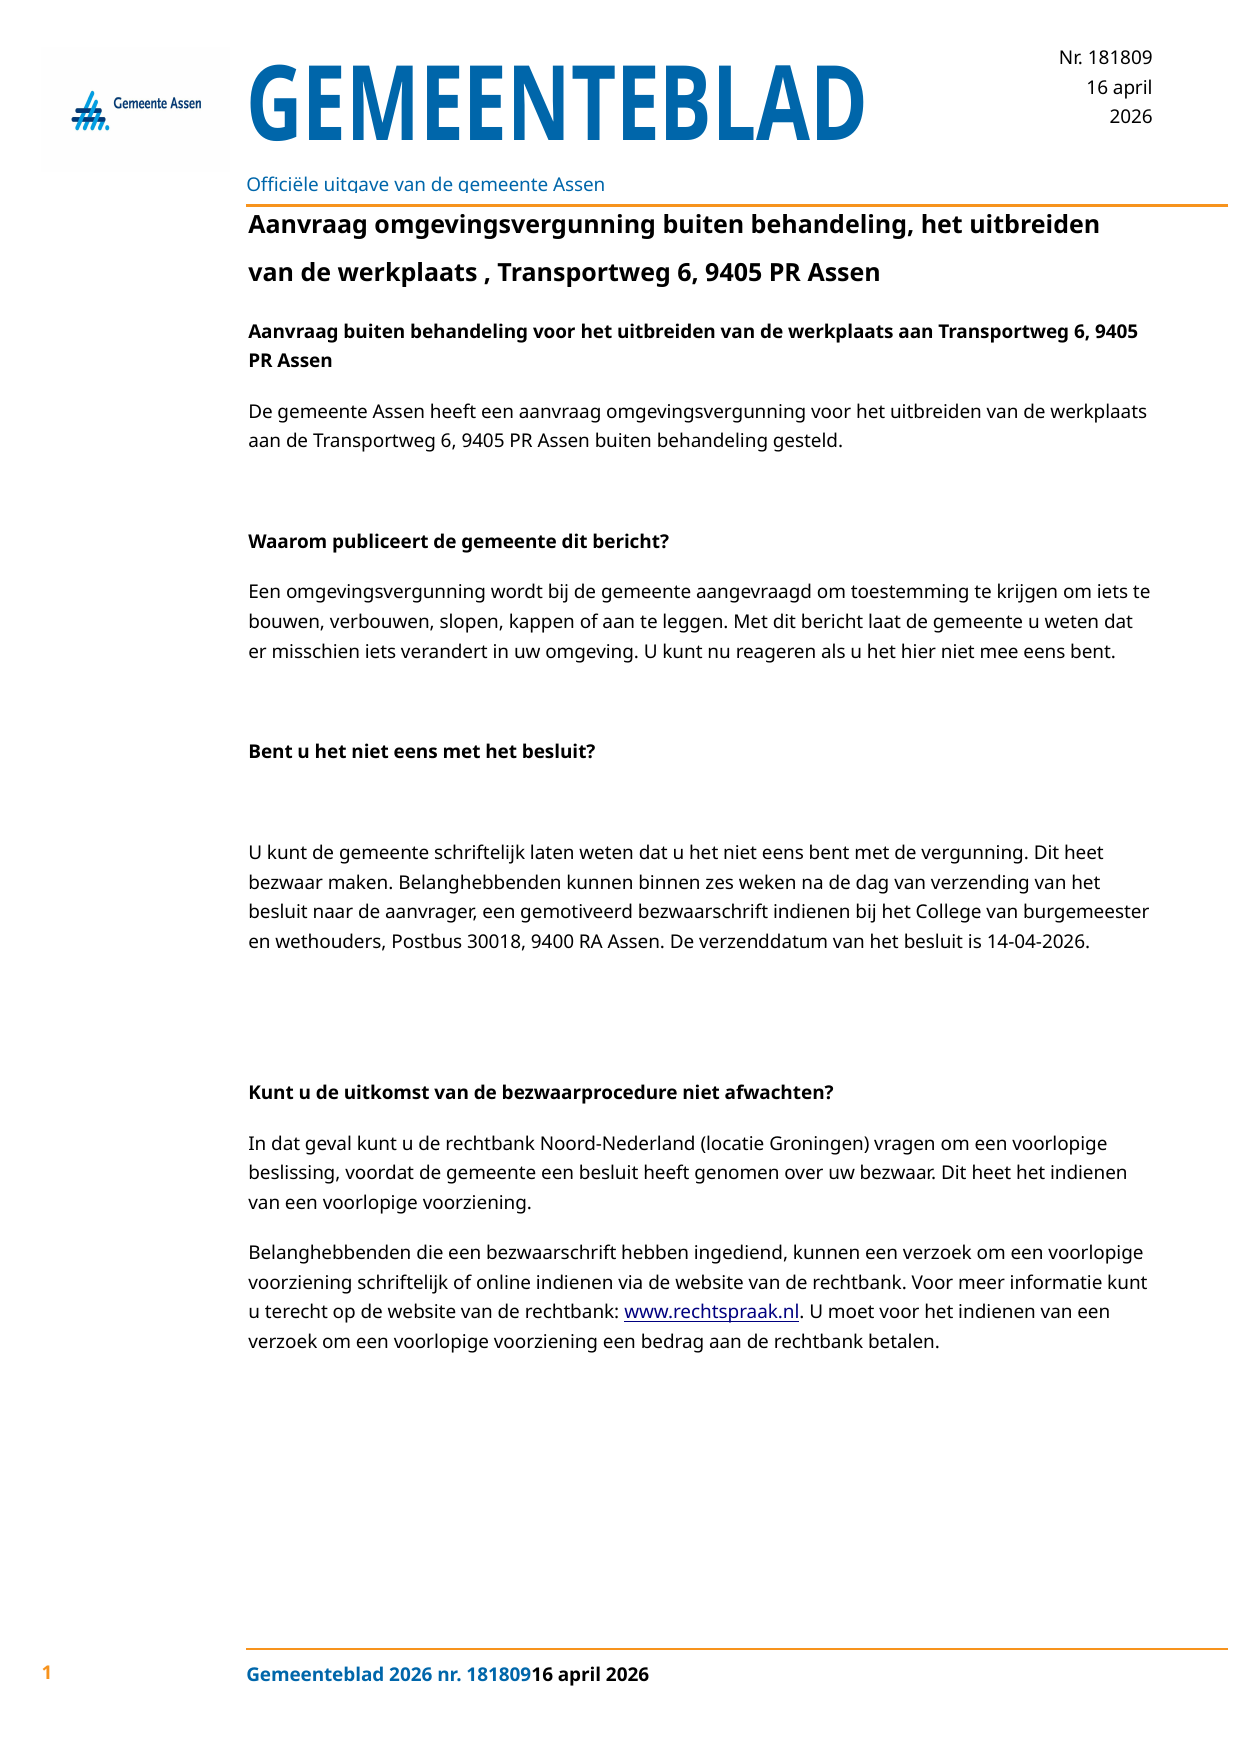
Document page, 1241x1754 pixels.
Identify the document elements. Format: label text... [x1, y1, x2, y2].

text In dat geval kunt u de rechtbank Noord-Nederland (locatie Groningen) vragen om een voorlopige beslissing, voordat de gemeente een besluit heeft genomen over uw bezwaar. Dit heet het indienen van een voorlopige voorziening. [248, 1130, 1152, 1215]
text Aanvraag omgevingsvergunning buiten behandeling, het uitbreiden van de werkplaats , Transportweg 6, 9405 PR Assen [248, 207, 1152, 288]
text De gemeente Assen heeft een aanvraag omgevingsvergunning voor het uitbreiden van de werkplaats aan de Transportweg 6, 9405 PR Assen buiten behandeling gesteld. [248, 398, 1152, 453]
text Bent u het niet eens met het besluit? [248, 739, 1152, 764]
text Een omgevingsvergunning wordt bij de gemeente aangevraagd om toestemming te krijgen om iets te bouwen, verbouwen, slopen, kappen of aan te leggen. Met dit bericht laat de gemeente u weten dat er misschien iets verandert in uw omgeving. U kunt nu reageren als u het hier niet mee eens bent. [248, 579, 1152, 664]
picture [41, 47, 231, 172]
text Aanvraag buiten behandeling voor het uitbreiden van de werkplaats aan Transportweg 6, 9405 PR Assen [248, 318, 1152, 373]
text Kunt u de uitkomst van de bezwaarprocedure niet afwachten? [248, 1079, 1152, 1105]
text Belanghebbenden die een bezwaarschrift hebben ingediend, kunnen een verzoek om een voorlopige voorziening schriftelijk of online indienen via de website van de rechtbank. Voor meer informatie kunt u terecht op de website van de rechtbank: www.rechtspraak.nl. U moet voor het indienen van een verzoek om een voorlopige voorziening een bedrag aan de rechtbank betalen. [248, 1239, 1152, 1354]
text Waarom publiceert de gemeente dit bericht? [248, 528, 1152, 554]
text U kunt de gemeente schriftelijk laten weten dat u het niet eens bent met de vergunning. Dit heet bezwaar maken. Belanghebbenden kunnen binnen zes weken na de dag van verzending van het besluit naar de aanvrager, een gemotiveerd bezwaarschrift indienen bij het College van burgemeester en wethouders, Postbus 30018, 9400 RA Assen. De verzenddatum van het besluit is 14-04-2026. [248, 839, 1152, 954]
